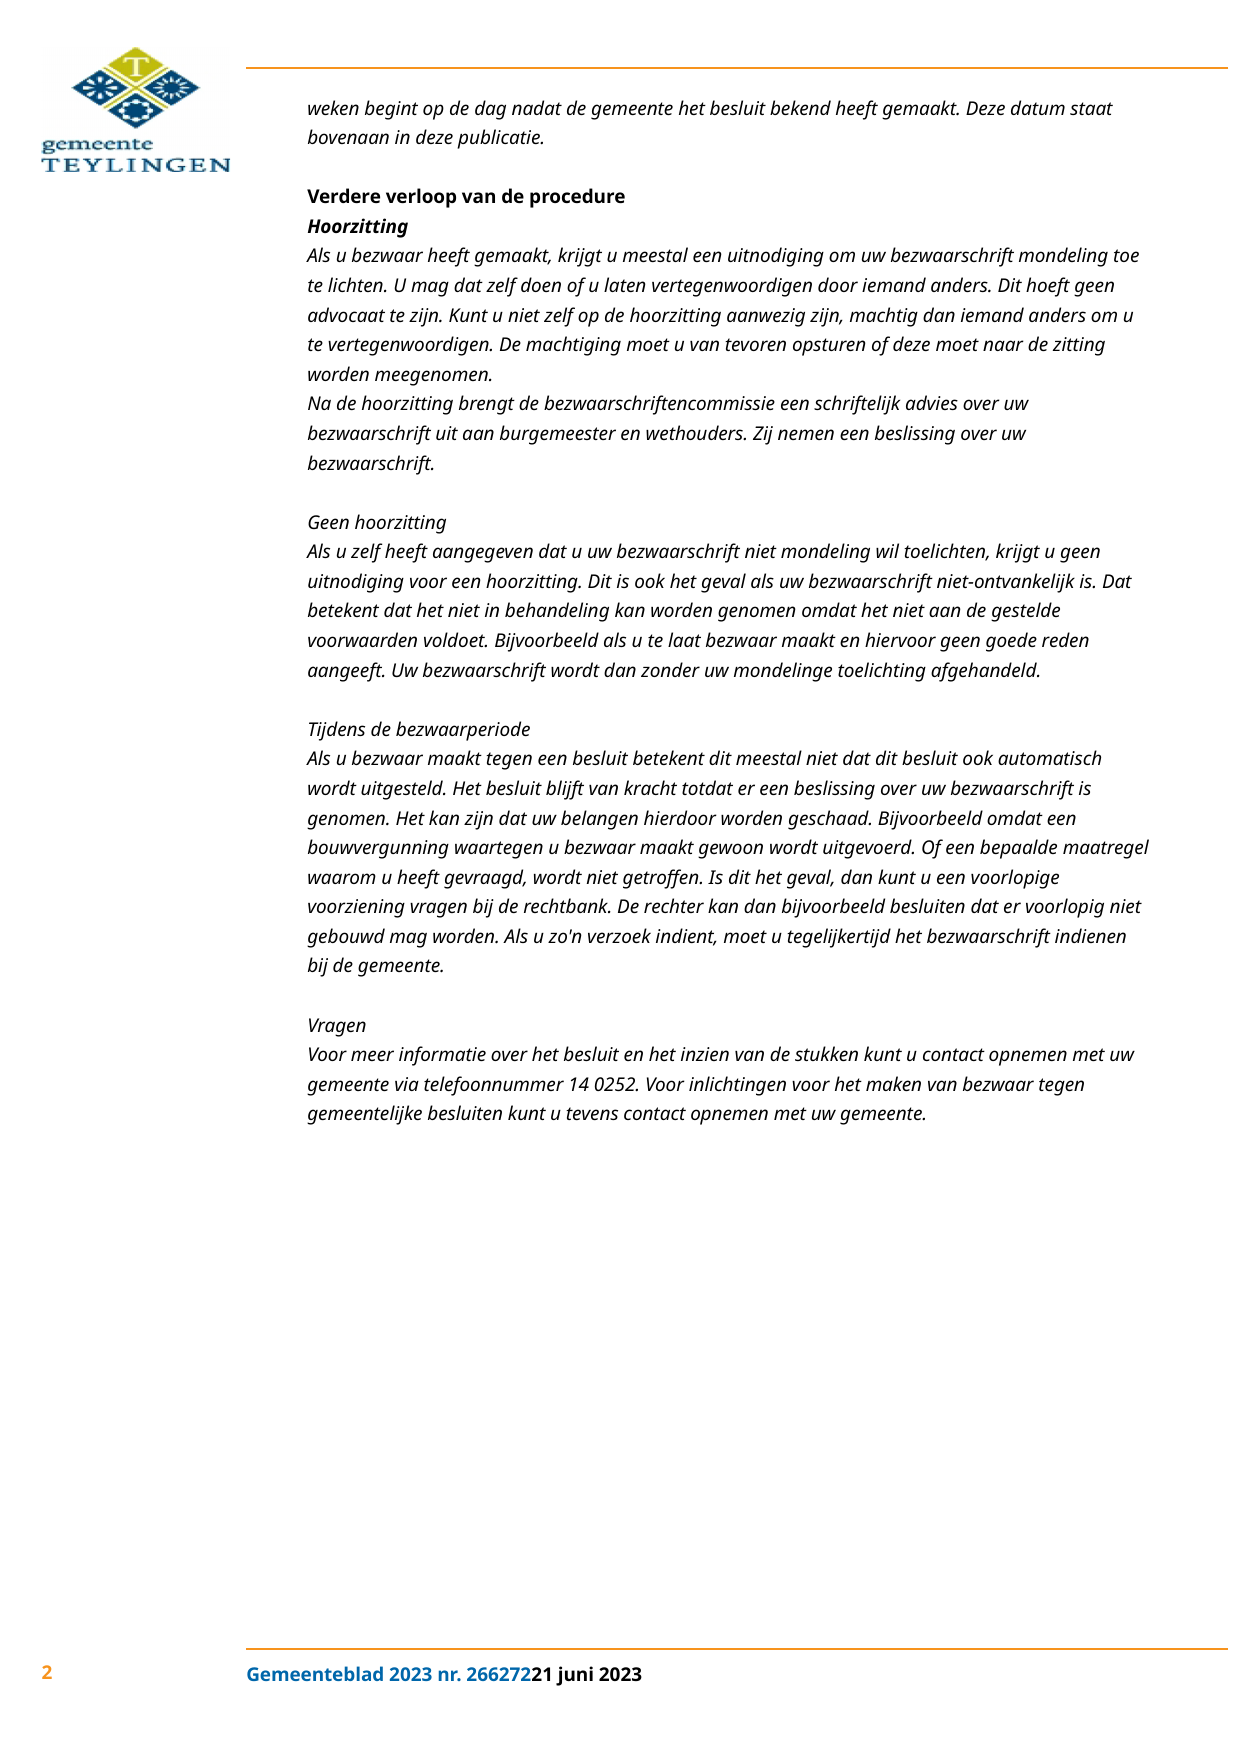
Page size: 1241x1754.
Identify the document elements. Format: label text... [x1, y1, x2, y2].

list Verdere verloop van de procedure [248, 183, 1152, 209]
list Na de hoorzitting brengt de bezwaarschriftencommissie een schriftelijk advies over uw bezwaarschrift uit aan burgemeester en wethouders. Zij nemen een beslissing over uw bezwaarschrift. [248, 391, 1152, 476]
list Voor meer informatie over het besluit en het inzien van de stukken kunt u contact opnemen met uw gemeente via telefoonnummer 14 0252. Voor inlichtingen voor het maken van bezwaar tegen gemeentelijke besluiten kunt u tevens contact opnemen met uw gemeente. [248, 1041, 1152, 1126]
list Als u zelf heeft aangegeven dat u uw bezwaarschrift niet mondeling wil toelichten, krijgt u geen uitnodiging voor een hoorzitting. Dit is ook het geval als uw bezwaarschrift niet-ontvankelijk is. Dat betekent dat het niet in behandeling kan worden genomen omdat het niet aan de gestelde voorwaarden voldoet. Bijvoorbeeld als u te laat bezwaar maakt en hiervoor geen goede reden aangeeft. Uw bezwaarschrift wordt dan zonder uw mondelinge toelichting afgehandeld. [248, 538, 1152, 683]
list weken begint op de dag nadat de gemeente het besluit bekend heeft gemaakt. Deze datum staat bovenaan in deze publicatie. [248, 95, 1152, 150]
list Hoorzitting [248, 213, 1152, 239]
list Tijdens de bezwaarperiode [248, 716, 1152, 742]
list Geen hoorzitting [248, 509, 1152, 535]
picture [41, 47, 231, 172]
list Als u bezwaar maakt tegen een besluit betekent dit meestal niet dat dit besluit ook automatisch wordt uitgesteld. Het besluit blijft van kracht totdat er een beslissing over uw bezwaarschrift is genomen. Het kan zijn dat uw belangen hierdoor worden geschaad. Bijvoorbeeld omdat een bouwvergunning waartegen u bezwaar maakt gewoon wordt uitgevoerd. Of een bepaalde maatregel waarom u heeft gevraagd, wordt niet getroffen. Is dit het geval, dan kunt u een voorlopige voorziening vragen bij de rechtbank. De rechter kan dan bijvoorbeeld besluiten dat er voorlopig niet gebouwd mag worden. Als u zo'n verzoek indient, moet u tegelijkertijd het bezwaarschrift indienen bij de gemeente. [248, 746, 1152, 978]
list Als u bezwaar heeft gemaakt, krijgt u meestal een uitnodiging om uw bezwaarschrift mondeling toe te lichten. U mag dat zelf doen of u laten vertegenwoordigen door iemand anders. Dit hoeft geen advocaat te zijn. Kunt u niet zelf op de hoorzitting aanwezig zijn, machtig dan iemand anders om u te vertegenwoordigen. De machtiging moet u van tevoren opsturen of deze moet naar de zitting worden meegenomen. [248, 243, 1152, 387]
list Vragen [248, 1012, 1152, 1038]
